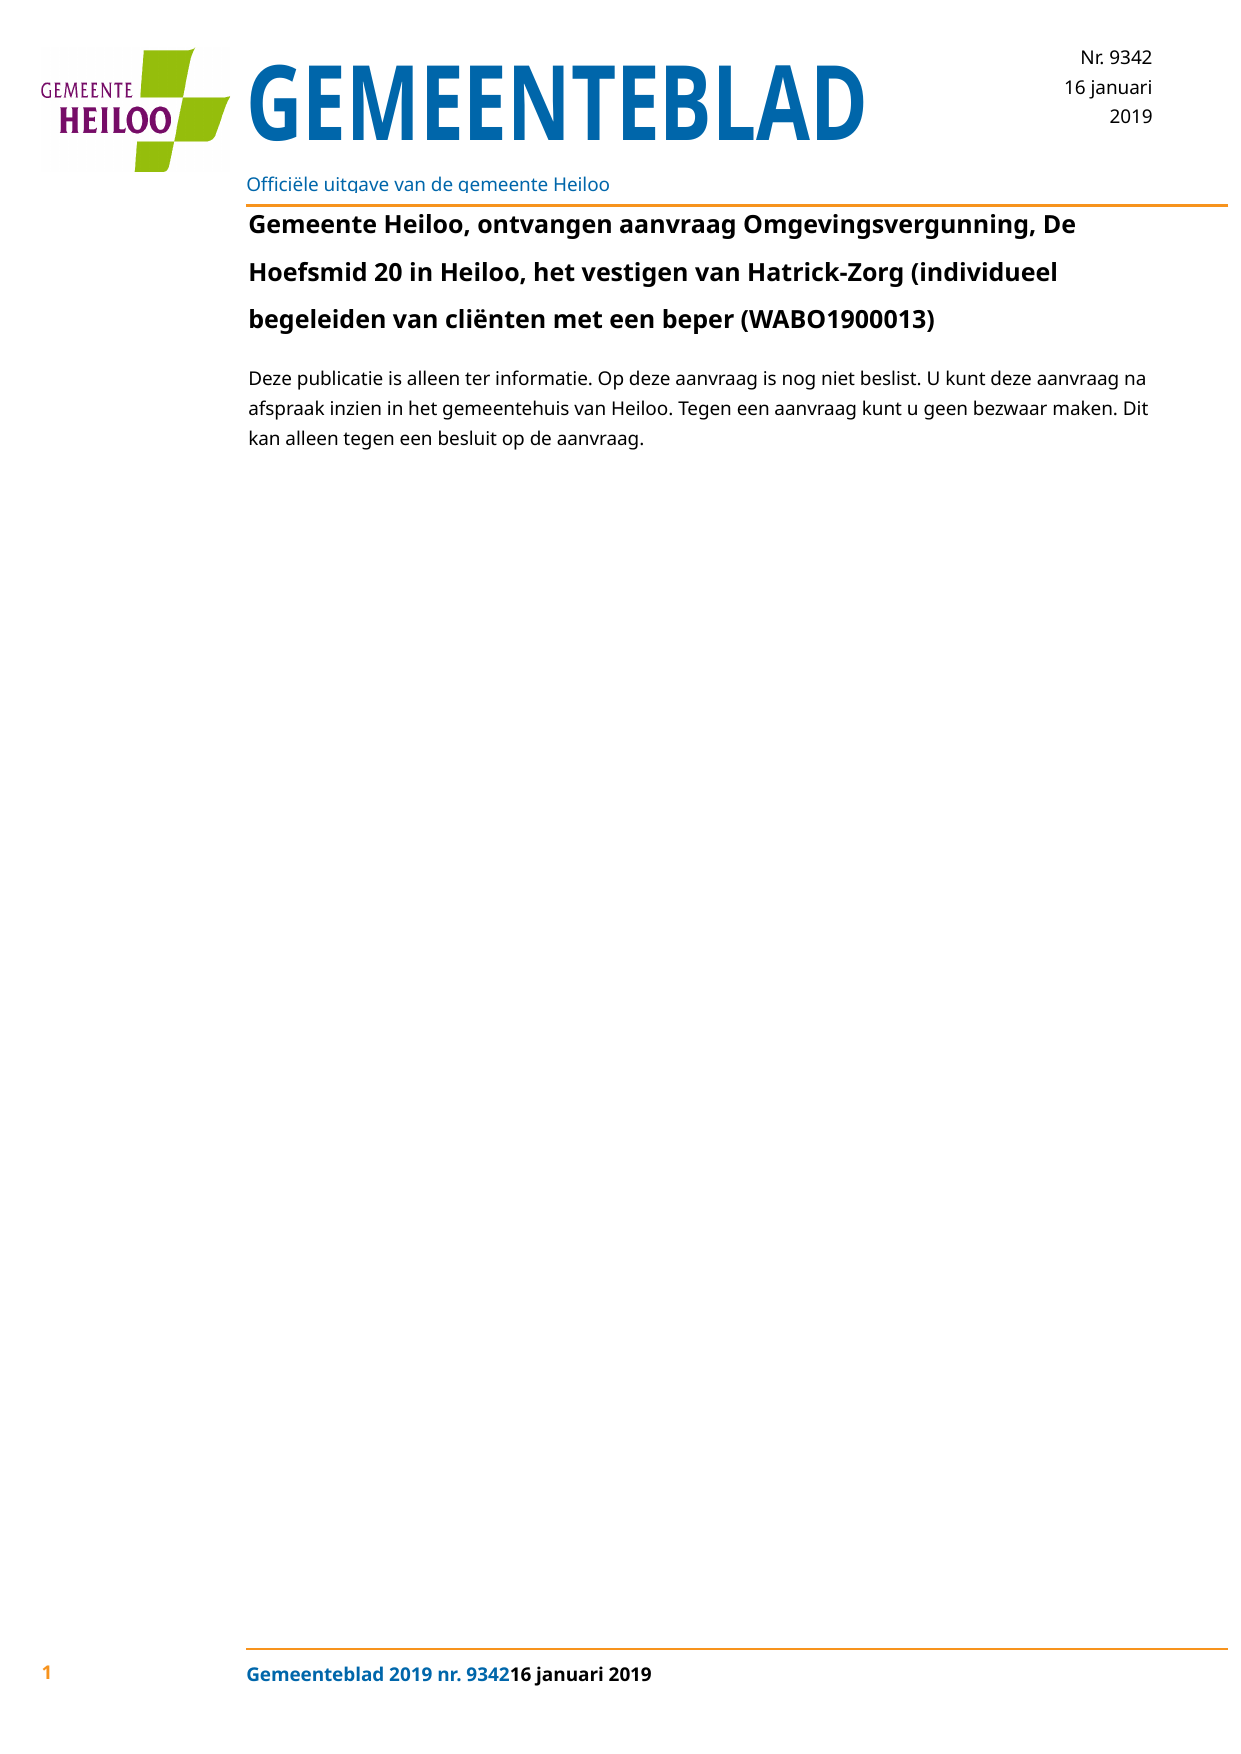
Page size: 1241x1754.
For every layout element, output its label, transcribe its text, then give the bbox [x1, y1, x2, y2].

text Deze publicatie is alleen ter informatie. Op deze aanvraag is nog niet beslist. U kunt deze aanvraag na afspraak inzien in het gemeentehuis van Heiloo. Tegen een aanvraag kunt u geen bezwaar maken. Dit kan alleen tegen een besluit op de aanvraag. [248, 366, 1152, 450]
text Gemeente Heiloo, ontvangen aanvraag Omgevingsvergunning, De Hoefsmid 20 in Heiloo, het vestigen van Hatrick-Zorg (individueel begeleiden van cliënten met een beper (WABO1900013) [248, 207, 1152, 336]
picture [41, 47, 231, 172]
